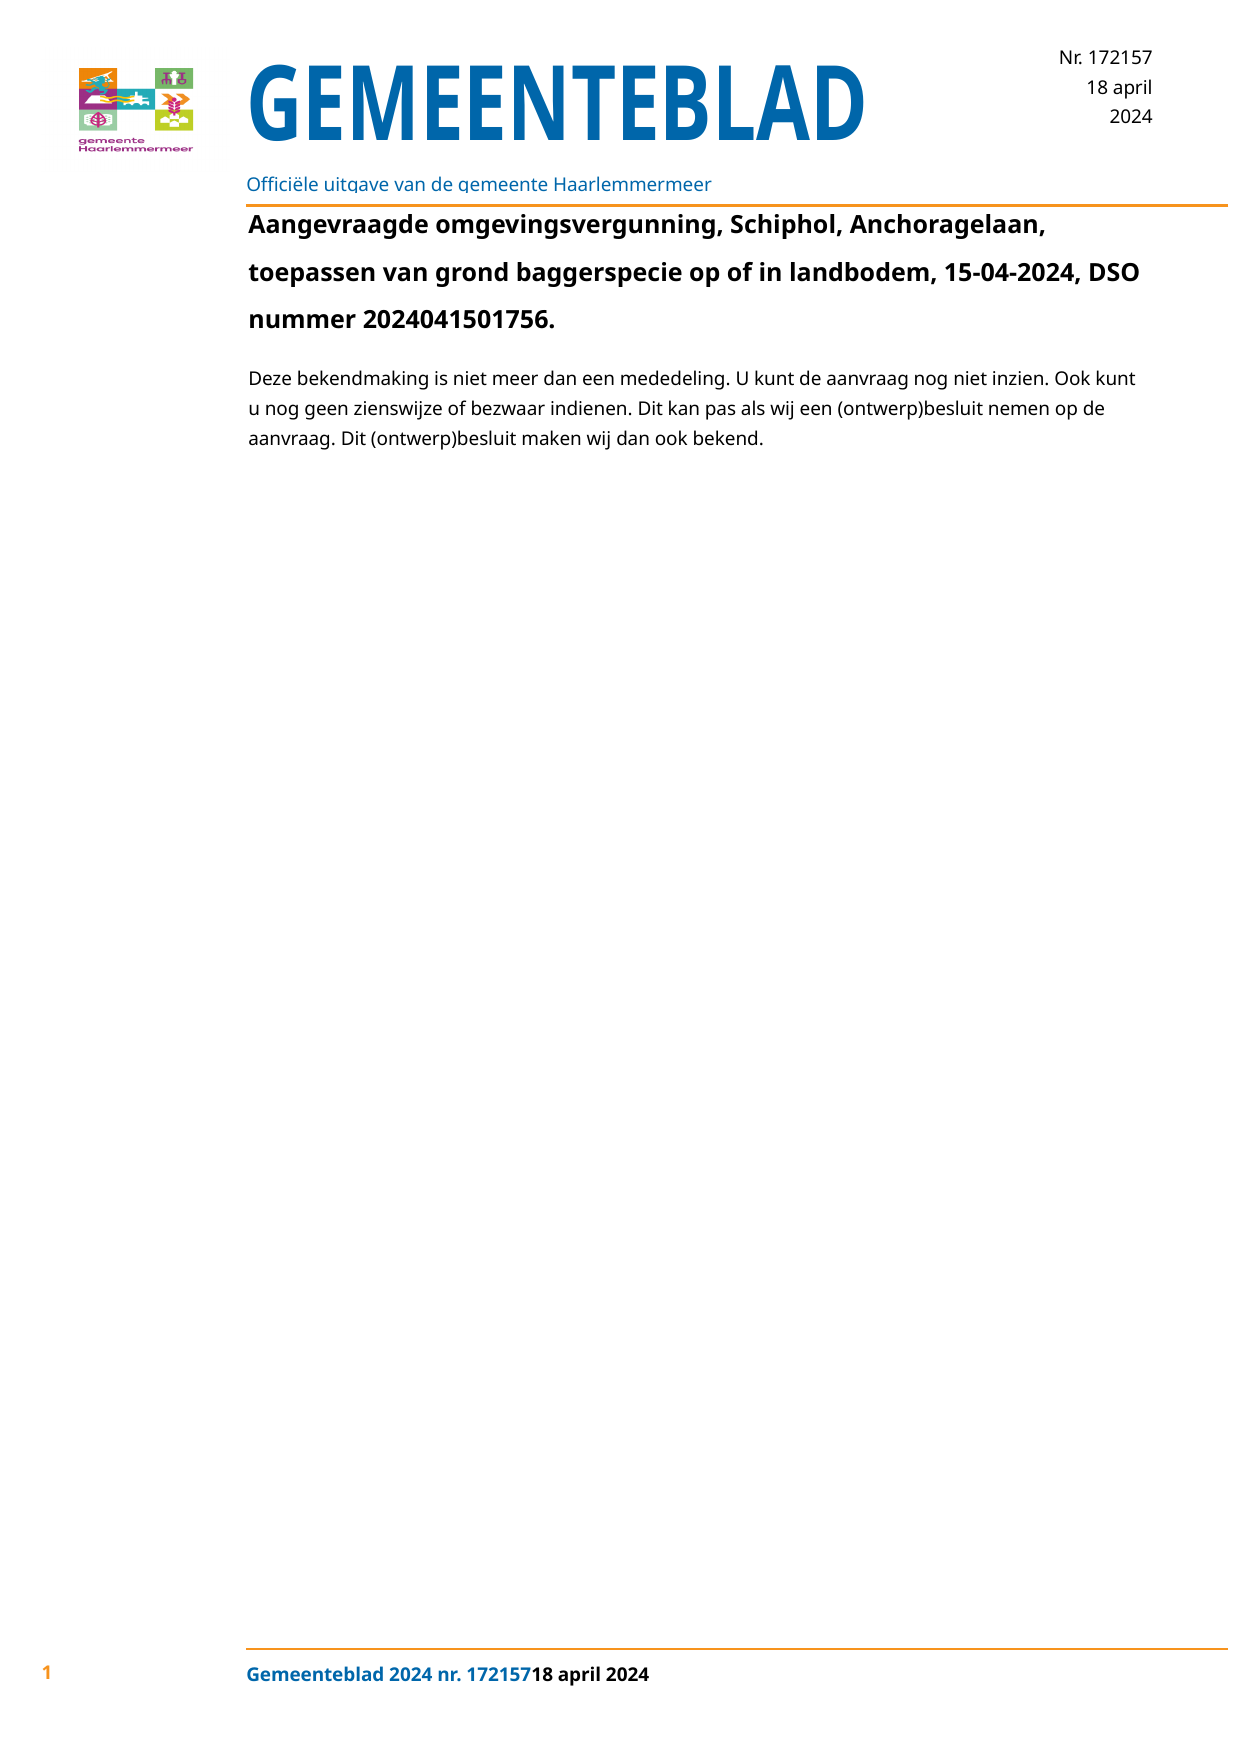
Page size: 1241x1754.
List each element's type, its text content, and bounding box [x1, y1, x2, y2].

text Deze bekendmaking is niet meer dan een mededeling. U kunt de aanvraag nog niet inzien. Ook kunt u nog geen zienswijze of bezwaar indienen. Dit kan pas als wij een (ontwerp)besluit nemen op de aanvraag. Dit (ontwerp)besluit maken wij dan ook bekend. [248, 366, 1152, 450]
picture [41, 47, 231, 172]
text Aangevraagde omgevingsvergunning, Schiphol, Anchoragelaan, toepassen van grond baggerspecie op of in landbodem, 15-04-2024, DSO nummer 2024041501756. [248, 207, 1152, 336]
